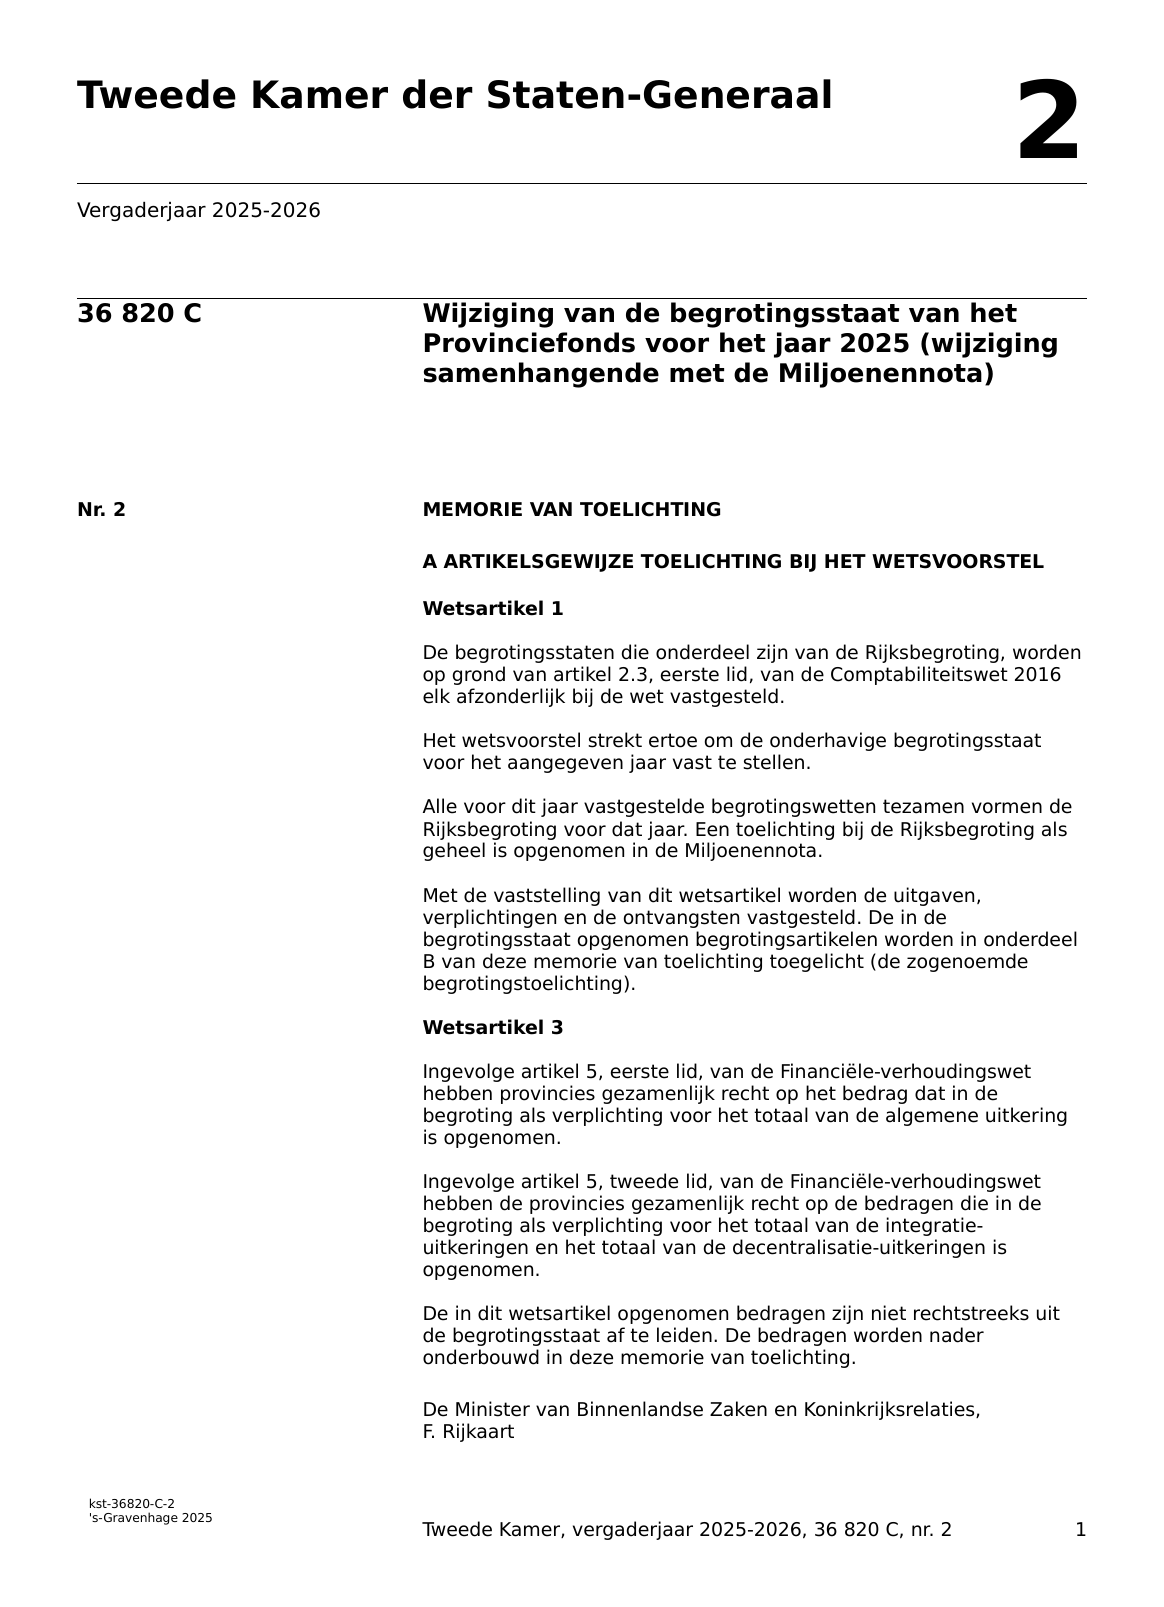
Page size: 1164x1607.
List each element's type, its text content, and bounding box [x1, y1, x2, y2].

text Met de vaststelling van dit wetsartikel worden de uitgaven, verplichtingen en de ontvangsten vastgesteld. De in de begrotingsstaat opgenomen begrotingsartikelen worden in onderdeel B van deze memorie van toelichting toegelicht (de zogenoemde begrotingstoelichting). [422, 884, 1087, 994]
text Alle voor dit jaar vastgestelde begrotingswetten tezamen vormen de Rijksbegroting voor dat jaar. Een toelichting bij de Rijksbegroting als geheel is opgenomen in de Miljoenennota. [422, 796, 1087, 862]
text kst-36820-C-2 [88, 1497, 323, 1511]
text De begrotingsstaten die onderdeel zijn van de Rijksbegroting, worden op grond van artikel 2.3, eerste lid, van de Comptabiliteitswet 2016 elk afzonderlijk bij de wet vastgesteld. [422, 642, 1087, 708]
subtitle Wetsartikel 3 [422, 1017, 1087, 1039]
text Ingevolge artikel 5, eerste lid, van de Financiële-verhoudingswet hebben provincies gezamenlijk recht op het bedrag dat in de begroting als verplichting voor het totaal van de algemene uitkering is opgenomen. [422, 1061, 1087, 1149]
text De Minister van Binnenlandse Zaken en Koninkrijksrelaties, F. Rijkaart [422, 1399, 1087, 1443]
table_cell Vergaderjaar 2025-2026 [77, 184, 1087, 298]
subtitle Nr. 2 MEMORIE VAN TOELICHTING [77, 499, 1087, 521]
subtitle 36 820 C Wijziging van de begrotingsstaat van het Provinciefonds voor het jaar 2025 (wijziging samenhangende met de Miljoenennota) [77, 299, 1087, 388]
text De in dit wetsartikel opgenomen bedragen zijn niet rechtstreeks uit de begrotingsstaat af te leiden. De bedragen worden nader onderbouwd in deze memorie van toelichting. [422, 1303, 1087, 1369]
text Het wetsvoorstel strekt ertoe om de onderhavige begrotingsstaat voor het aangegeven jaar vast te stellen. [422, 730, 1087, 774]
subtitle A ARTIKELSGEWIJZE TOELICHTING BIJ HET WETSVOORSTEL [422, 551, 1087, 573]
table_header Tweede Kamer der Staten-Generaal [77, 59, 886, 183]
subtitle Wetsartikel 1 [422, 598, 1087, 620]
text Ingevolge artikel 5, tweede lid, van de Financiële-verhoudingswet hebben de provincies gezamenlijk recht op de bedragen die in de begroting als verplichting voor het totaal van de integratie-uitkeringen en het totaal van de decentralisatie-uitkeringen is opgenomen. [422, 1171, 1087, 1281]
text 's-Gravenhage 2025 [88, 1511, 323, 1525]
table_header 2 [886, 59, 1087, 183]
